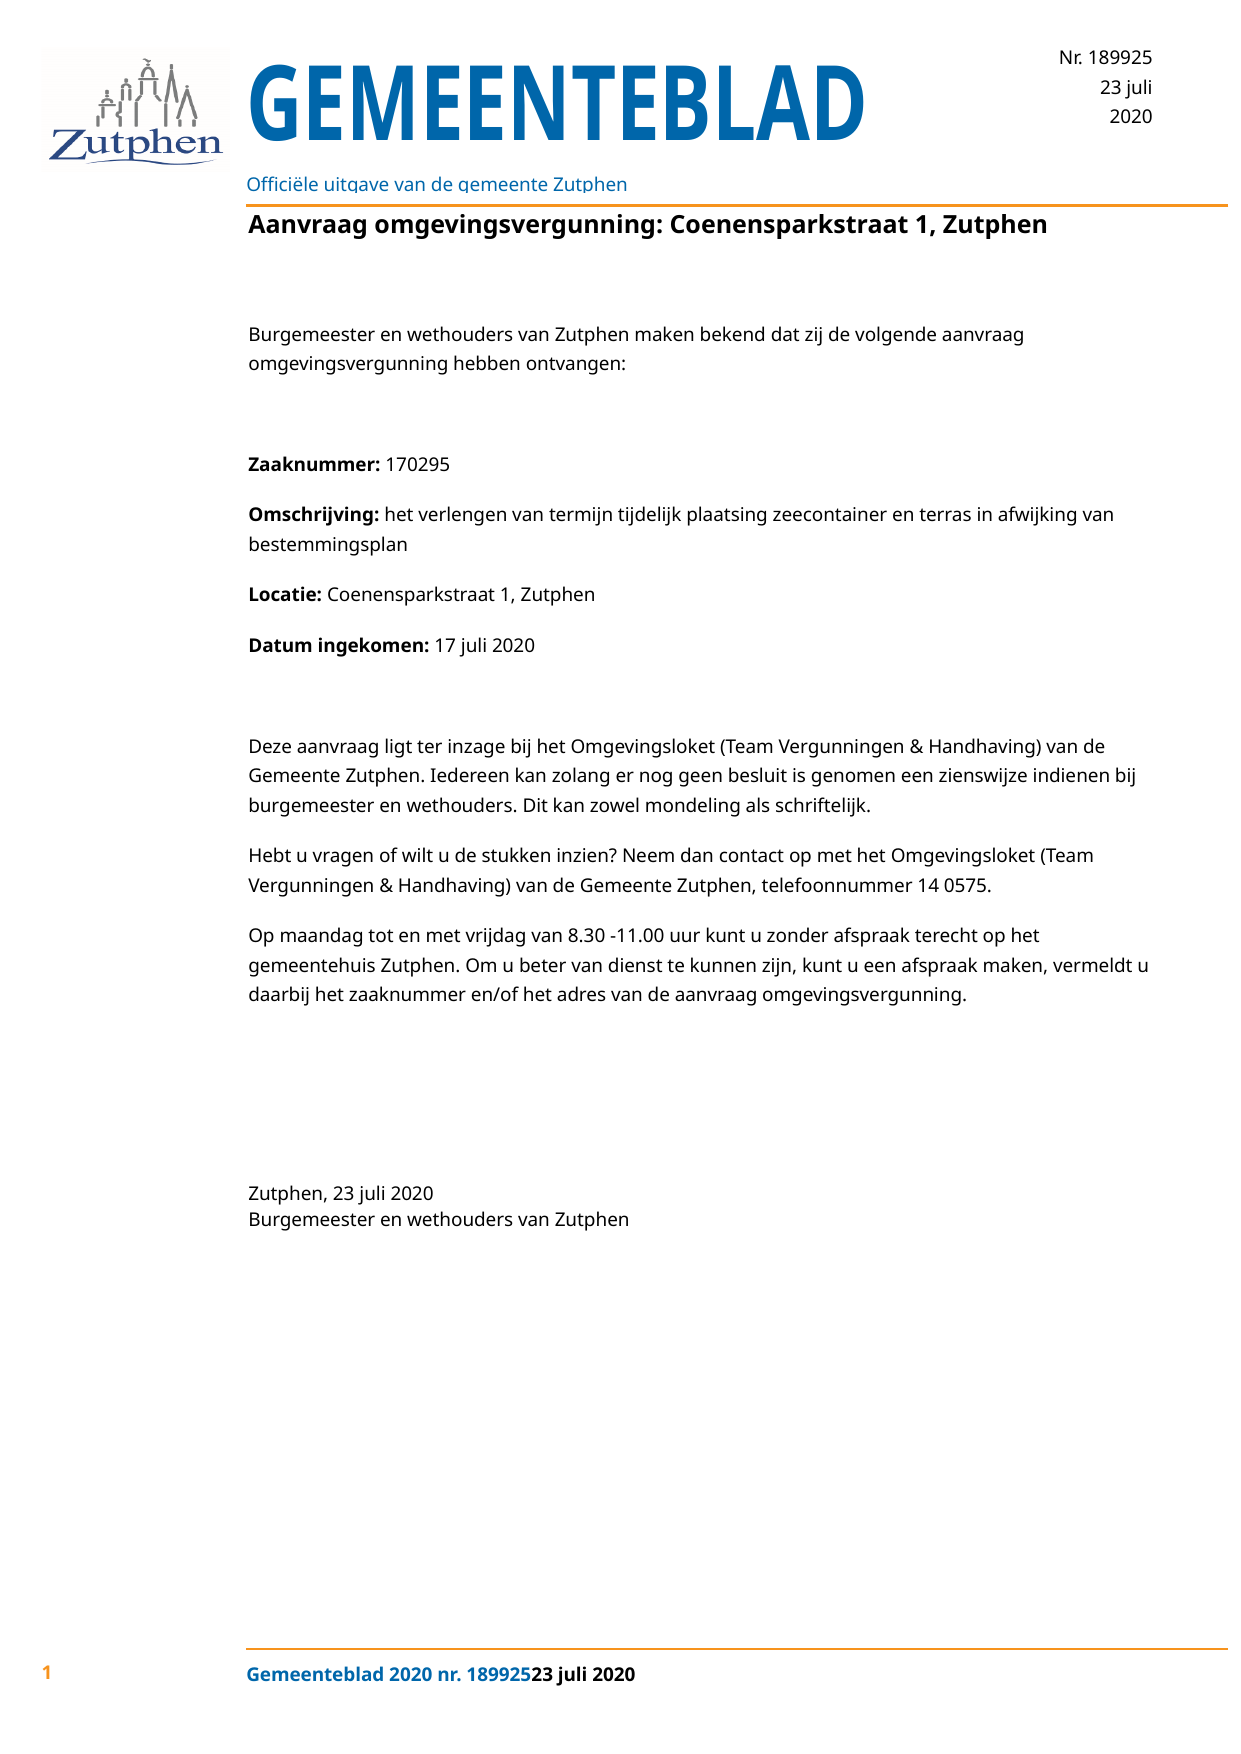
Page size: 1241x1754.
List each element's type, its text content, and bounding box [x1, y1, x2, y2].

text Burgemeester en wethouders van Zutphen maken bekend dat zij de volgende aanvraag omgevingsvergunning hebben ontvangen: [248, 321, 1152, 376]
text Burgemeester en wethouders van Zutphen [248, 1206, 1152, 1232]
text Zaaknummer: 170295 [248, 451, 1152, 477]
text Zutphen, 23 juli 2020 [248, 1181, 1152, 1206]
text Aanvraag omgevingsvergunning: Coenensparkstraat 1, Zutphen [248, 207, 1152, 241]
text Omschrijving: het verlengen van termijn tijdelijk plaatsing zeecontainer en terras in afwijking van bestemmingsplan [248, 502, 1152, 557]
text Datum ingekomen: 17 juli 2020 [248, 632, 1152, 658]
text Deze aanvraag ligt ter inzage bij het Omgevingsloket (Team Vergunningen & Handhaving) van de Gemeente Zutphen. Iedereen kan zolang er nog geen besluit is genomen een zienswijze indienen bij burgemeester en wethouders. Dit kan zowel mondeling als schriftelijk. [248, 733, 1152, 818]
text Locatie: Coenensparkstraat 1, Zutphen [248, 582, 1152, 607]
picture [41, 47, 231, 172]
text Op maandag tot en met vrijdag van 8.30 -11.00 uur kunt u zonder afspraak terecht op het gemeentehuis Zutphen. Om u beter van dienst te kunnen zijn, kunt u een afspraak maken, vermeldt u daarbij het zaaknummer en/of het adres van de aanvraag omgevingsvergunning. [248, 922, 1152, 1007]
text Hebt u vragen of wilt u de stukken inzien? Neem dan contact op met het Omgevingsloket (Team Vergunningen & Handhaving) van de Gemeente Zutphen, telefoonnummer 14 0575. [248, 842, 1152, 898]
